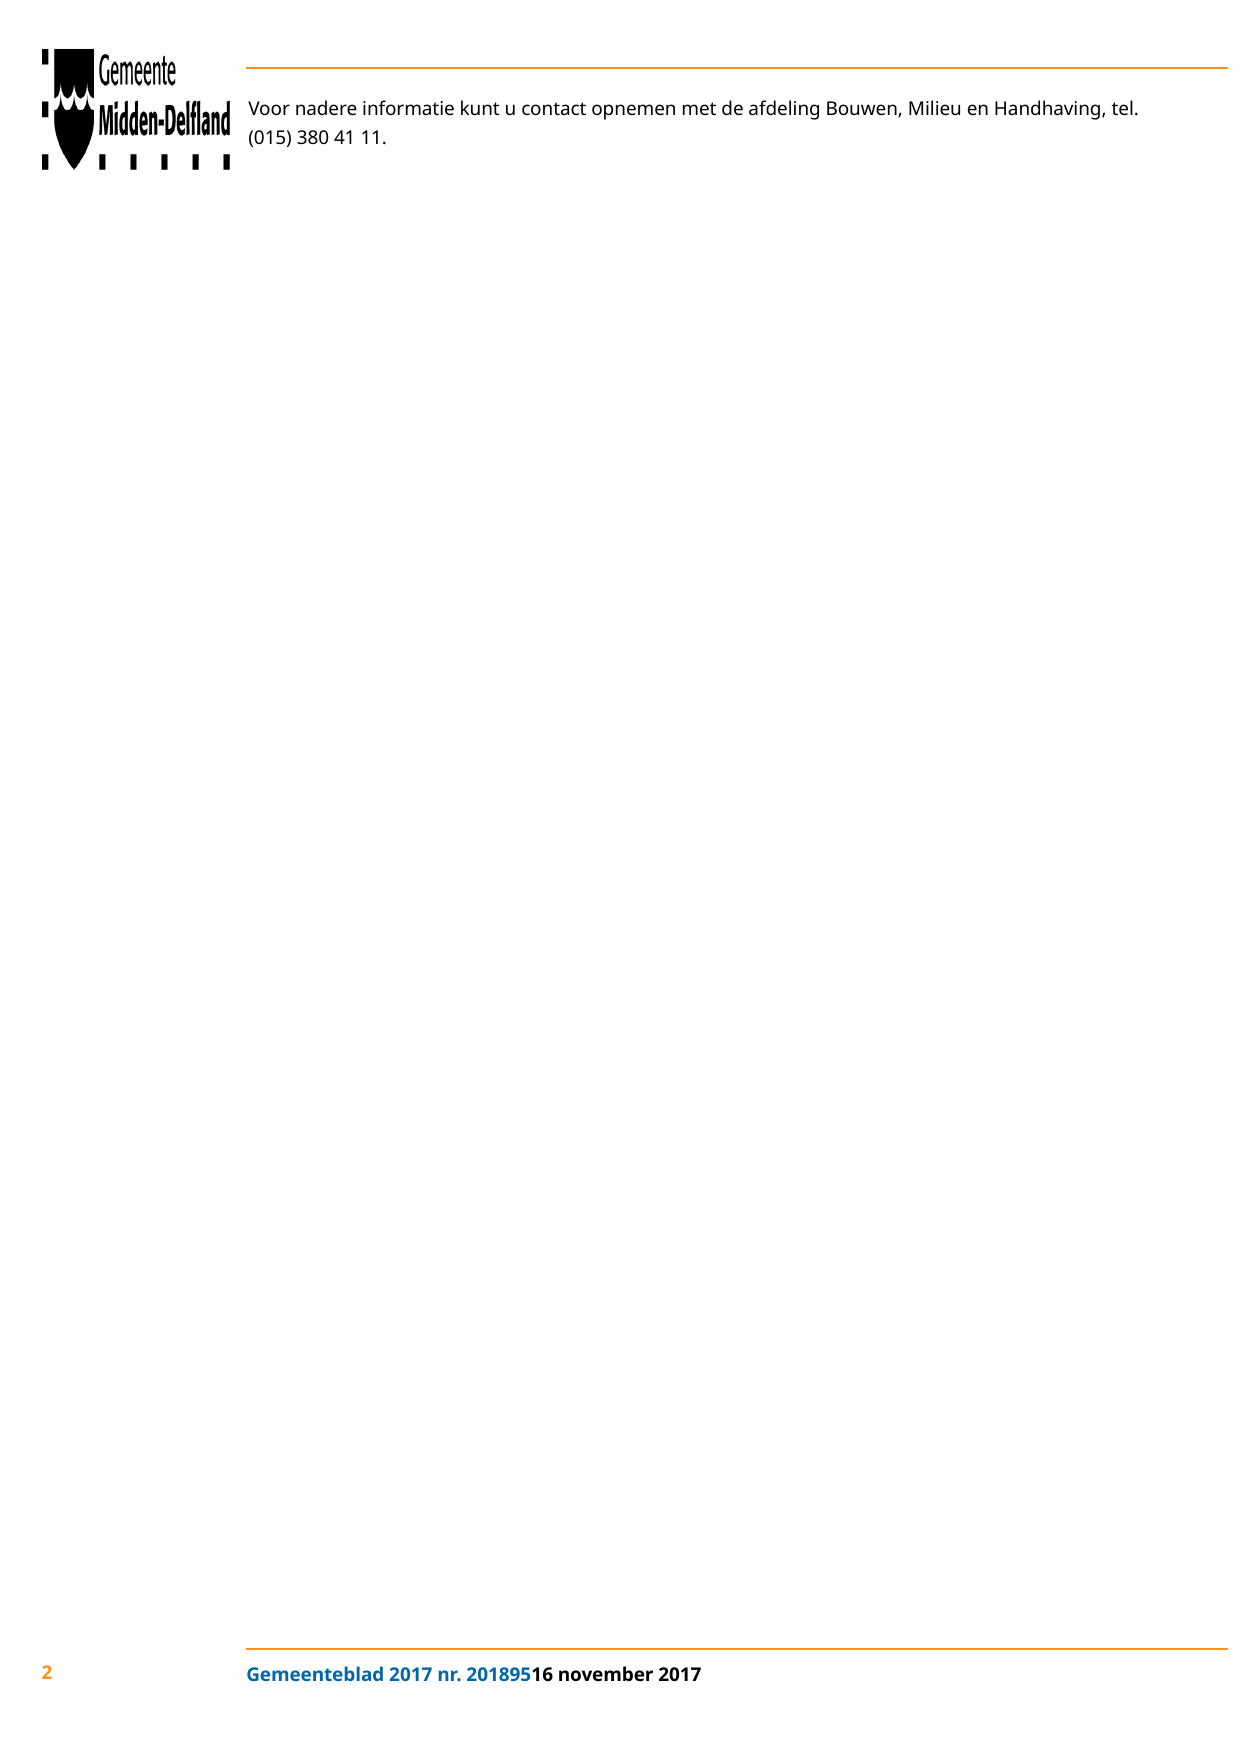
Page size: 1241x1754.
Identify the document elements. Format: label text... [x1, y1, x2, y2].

text Voor nadere informatie kunt u contact opnemen met de afdeling Bouwen, Milieu en Handhaving, tel. (015) 380 41 11. [248, 95, 1152, 150]
picture [41, 47, 231, 172]
